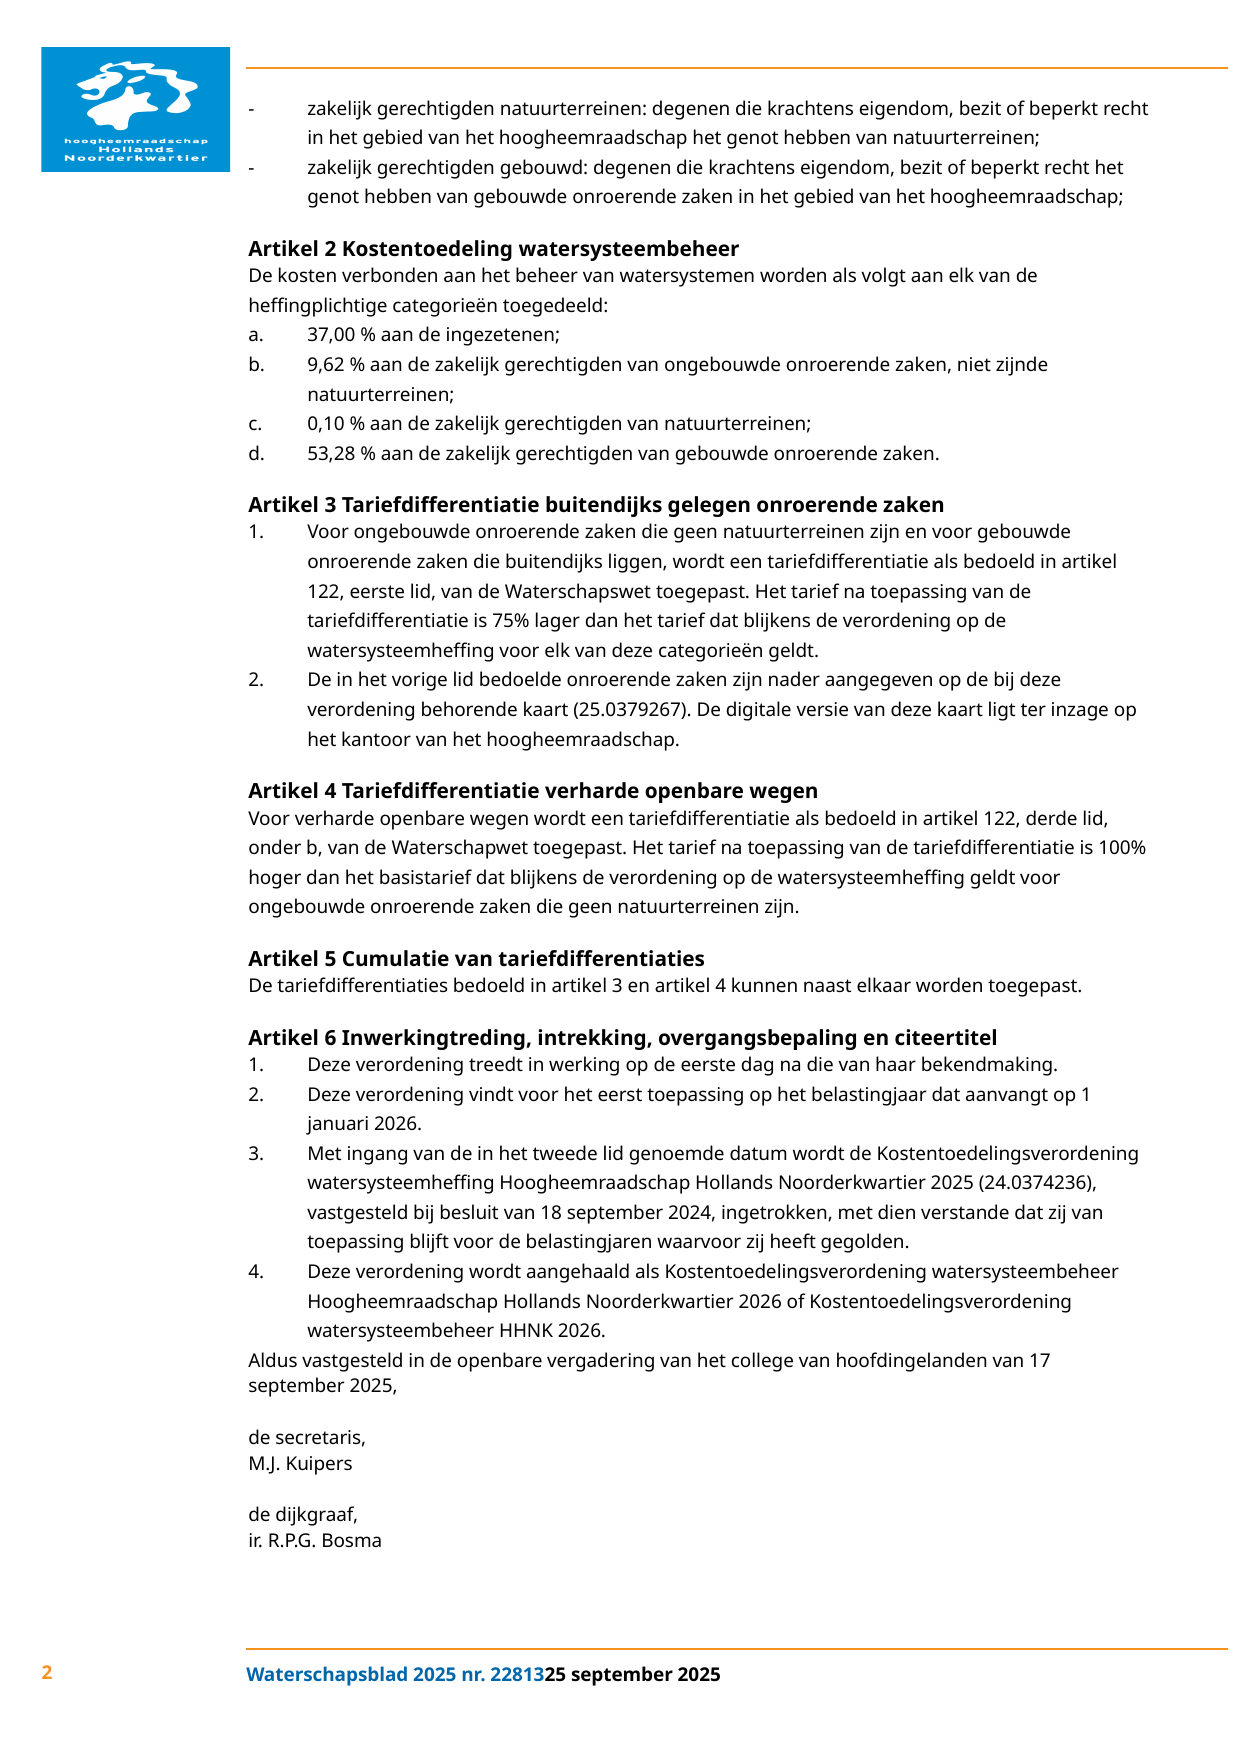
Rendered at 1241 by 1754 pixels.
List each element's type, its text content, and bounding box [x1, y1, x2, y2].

picture [78, 64, 122, 99]
text De tariefdifferentiaties bedoeld in artikel 3 en artikel 4 kunnen naast elkaar worden toegepast. [248, 972, 1152, 998]
text Artikel 2 Kostentoedeling watersysteembeheer [248, 234, 1152, 262]
list 0,10 % aan de zakelijk gerechtigden van natuurterreinen; [248, 410, 1152, 436]
text M.J. Kuipers [248, 1450, 1152, 1476]
list 37,00 % aan de ingezetenen; [248, 322, 1152, 347]
list De in het vorige lid bedoelde onroerende zaken zijn nader aangegeven op de bij deze verordening behorende kaart (25.0379267). De digitale versie van deze kaart ligt ter inzage op het kantoor van het hoogheemraadschap. [248, 667, 1152, 752]
text De kosten verbonden aan het beheer van watersystemen worden als volgt aan elk van de heffingplichtige categorieën toegedeeld: [248, 262, 1152, 318]
text ir. R.P.G. Bosma [248, 1527, 1152, 1553]
text de dijkgraaf, [248, 1501, 1152, 1527]
list 9,62 % aan de zakelijk gerechtigden van ongebouwde onroerende zaken, niet zijnde natuurterreinen; [248, 351, 1152, 406]
list zakelijk gerechtigden natuurterreinen: degenen die krachtens eigendom, bezit of beperkt recht in het gebied van het hoogheemraadschap het genot hebben van natuurterreinen; [248, 95, 1152, 150]
list 53,28 % aan de zakelijk gerechtigden van gebouwde onroerende zaken. [248, 440, 1152, 466]
picture [118, 62, 197, 112]
list Voor ongebouwde onroerende zaken die geen natuurterreinen zijn en voor gebouwde onroerende zaken die buitendijks liggen, wordt een tariefdifferentiatie als bedoeld in artikel 122, eerste lid, van de Waterschapswet toegepast. Het tarief na toepassing van de tariefdifferentiatie is 75% lager dan het tarief dat blijkens de verordening op de watersysteemheffing voor elk van deze categorieën geldt. [248, 519, 1152, 663]
text Aldus vastgesteld in de openbare vergadering van het college van hoofdingelanden van 17 september 2025, [248, 1347, 1152, 1398]
list zakelijk gerechtigden gebouwd: degenen die krachtens eigendom, bezit of beperkt recht het genot hebben van gebouwde onroerende zaken in het gebied van het hoogheemraadschap; [248, 154, 1152, 209]
list Deze verordening treedt in werking op de eerste dag na die van haar bekendmaking. [248, 1051, 1152, 1077]
text Voor verharde openbare wegen wordt een tariefdifferentiatie als bedoeld in artikel 122, derde lid, onder b, van de Waterschapwet toegepast. Het tarief na toepassing van de tariefdifferentiatie is 100% hoger dan het basistarief dat blijkens de verordening op de watersysteemheffing geldt voor ongebouwde onroerende zaken die geen natuurterreinen zijn. [248, 805, 1152, 919]
text de secretaris, [248, 1424, 1152, 1450]
picture [88, 87, 157, 130]
text Artikel 5 Cumulatie van tariefdifferentiaties [248, 944, 1152, 972]
text Artikel 3 Tariefdifferentiatie buitendijks gelegen onroerende zaken [248, 490, 1152, 519]
text Artikel 6 Inwerkingtreding, intrekking, overgangsbepaling en citeertitel [248, 1023, 1152, 1051]
list Met ingang van de in het tweede lid genoemde datum wordt de Kostentoedelingsverordening watersysteemheffing Hoogheemraadschap Hollands Noorderkwartier 2025 (24.0374236), vastgesteld bij besluit van 18 september 2024, ingetrokken, met dien verstande dat zij van toepassing blijft voor de belastingjaren waarvoor zij heeft gegolden. [248, 1140, 1152, 1254]
list Deze verordening vindt voor het eerst toepassing op het belastingjaar dat aanvangt op 1 januari 2026. [248, 1081, 1152, 1136]
text Artikel 4 Tariefdifferentiatie verharde openbare wegen [248, 776, 1152, 805]
list Deze verordening wordt aangehaald als Kostentoedelingsverordening watersysteembeheer Hoogheemraadschap Hollands Noorderkwartier 2026 of Kostentoedelingsverordening watersysteembeheer HHNK 2026. [248, 1258, 1152, 1343]
picture [129, 76, 144, 82]
